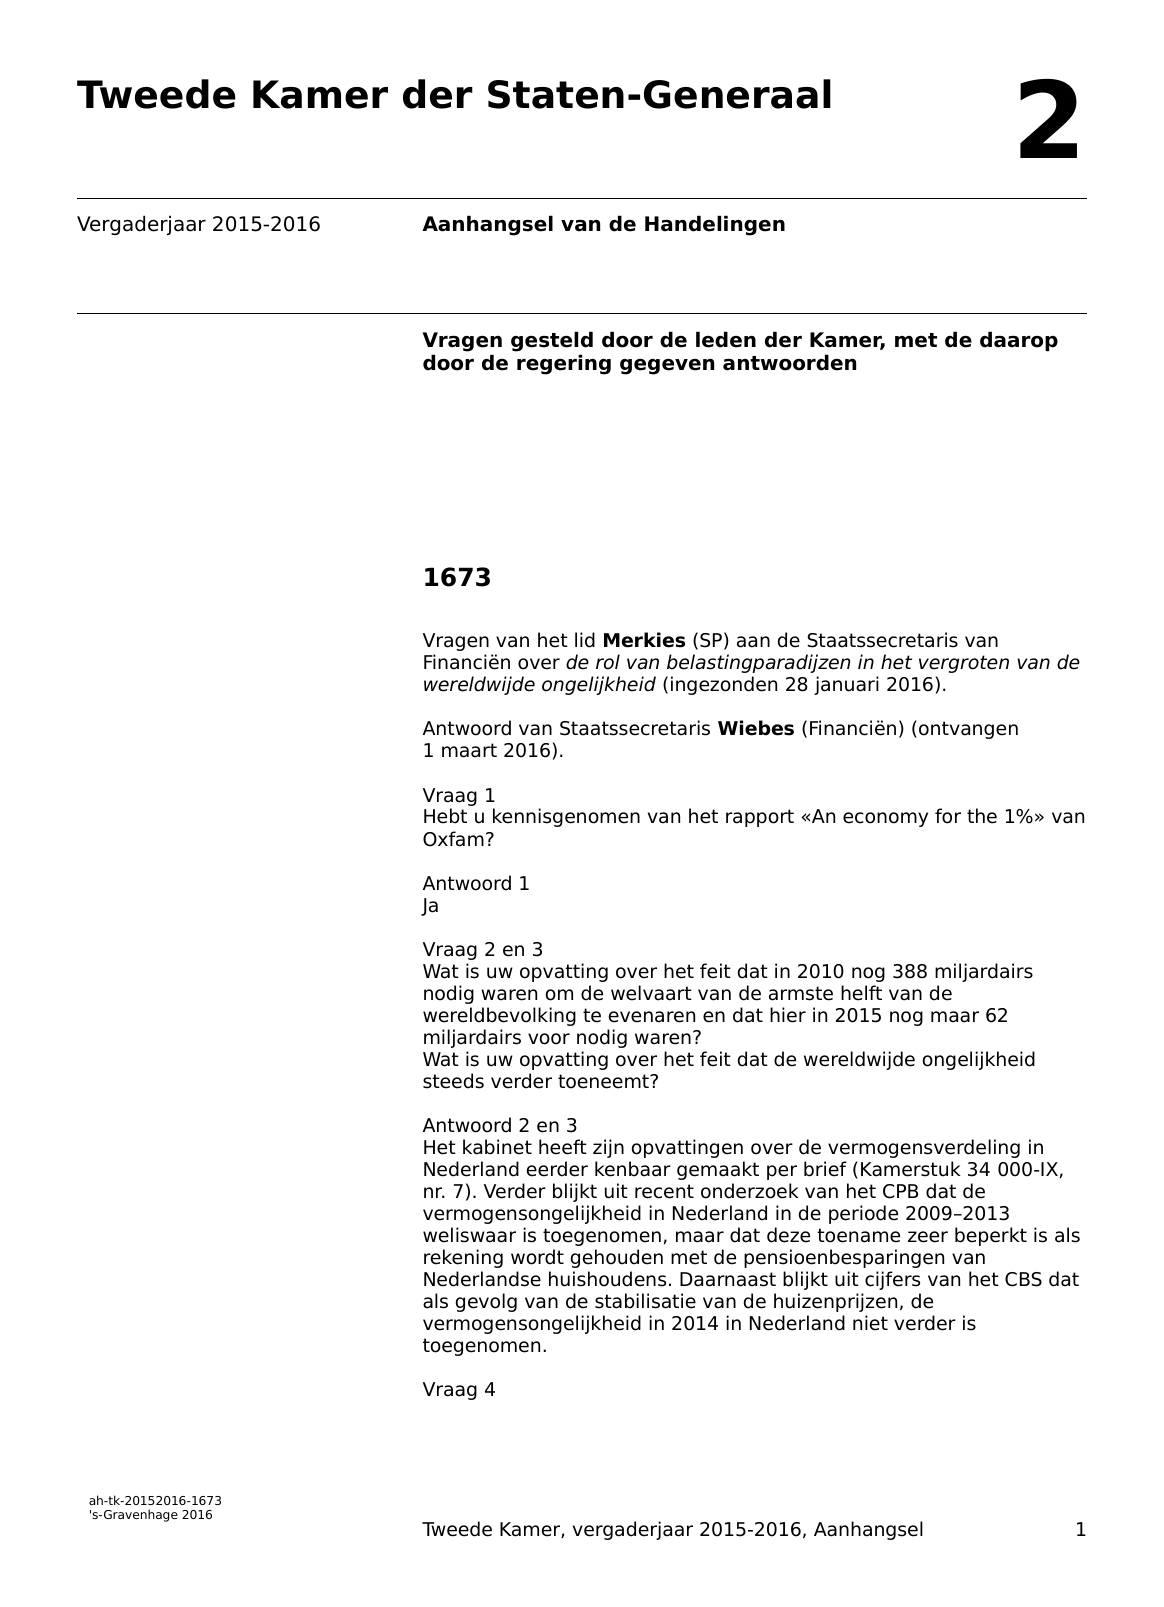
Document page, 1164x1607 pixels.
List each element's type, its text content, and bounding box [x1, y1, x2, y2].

text Wat is uw opvatting over het feit dat de wereldwijde ongelijkheid steeds verder toeneemt? [422, 1049, 1087, 1093]
table_cell Vergaderjaar 2015-2016 [77, 199, 422, 313]
text Vragen van het lid Merkies (SP) aan de Staatssecretaris van Financiën over de rol van belastingparadijzen in het vergroten van de wereldwijde ongelijkheid (ingezonden 28 januari 2016). [422, 630, 1087, 696]
text Vraag 1 [422, 784, 1087, 806]
text Antwoord van Staatssecretaris Wiebes (Financiën) (ontvangen 1 maart 2016). [422, 718, 1087, 762]
table_cell [77, 314, 422, 375]
text ah-tk-20152016-1673 [88, 1494, 323, 1508]
text Wat is uw opvatting over het feit dat in 2010 nog 388 miljardairs nodig waren om de welvaart van de armste helft van de wereldbevolking te evenaren en dat hier in 2015 nog maar 62 miljardairs voor nodig waren? [422, 961, 1087, 1049]
table_header 2 [886, 59, 1087, 198]
text 's-Gravenhage 2016 [88, 1508, 323, 1522]
table_cell Aanhangsel van de Handelingen [422, 199, 1087, 313]
table_cell Vragen gesteld door de leden der Kamer, met de daarop door de regering gegeven antwoorden [422, 314, 1087, 375]
text Antwoord 2 en 3 [422, 1115, 1087, 1137]
text Ja [422, 894, 1087, 917]
text Vraag 2 en 3 [422, 939, 1087, 961]
text 1673 [422, 563, 1087, 592]
text Vraag 4 [422, 1379, 1087, 1401]
table_header Tweede Kamer der Staten-Generaal [77, 59, 886, 198]
text Antwoord 1 [422, 873, 1087, 894]
text Het kabinet heeft zijn opvattingen over de vermogensverdeling in Nederland eerder kenbaar gemaakt per brief (Kamerstuk 34 000-IX, nr. 7). Verder blijkt uit recent onderzoek van het CPB dat de vermogensongelijkheid in Nederland in de periode 2009–2013 weliswaar is toegenomen, maar dat deze toename zeer beperkt is als rekening wordt gehouden met de pensioenbesparingen van Nederlandse huishoudens. Daarnaast blijkt uit cijfers van het CBS dat als gevolg van de stabilisatie van de huizenprijzen, de vermogensongelijkheid in 2014 in Nederland niet verder is toegenomen. [422, 1137, 1087, 1357]
text Hebt u kennisgenomen van het rapport «An economy for the 1%» van Oxfam? [422, 806, 1087, 850]
